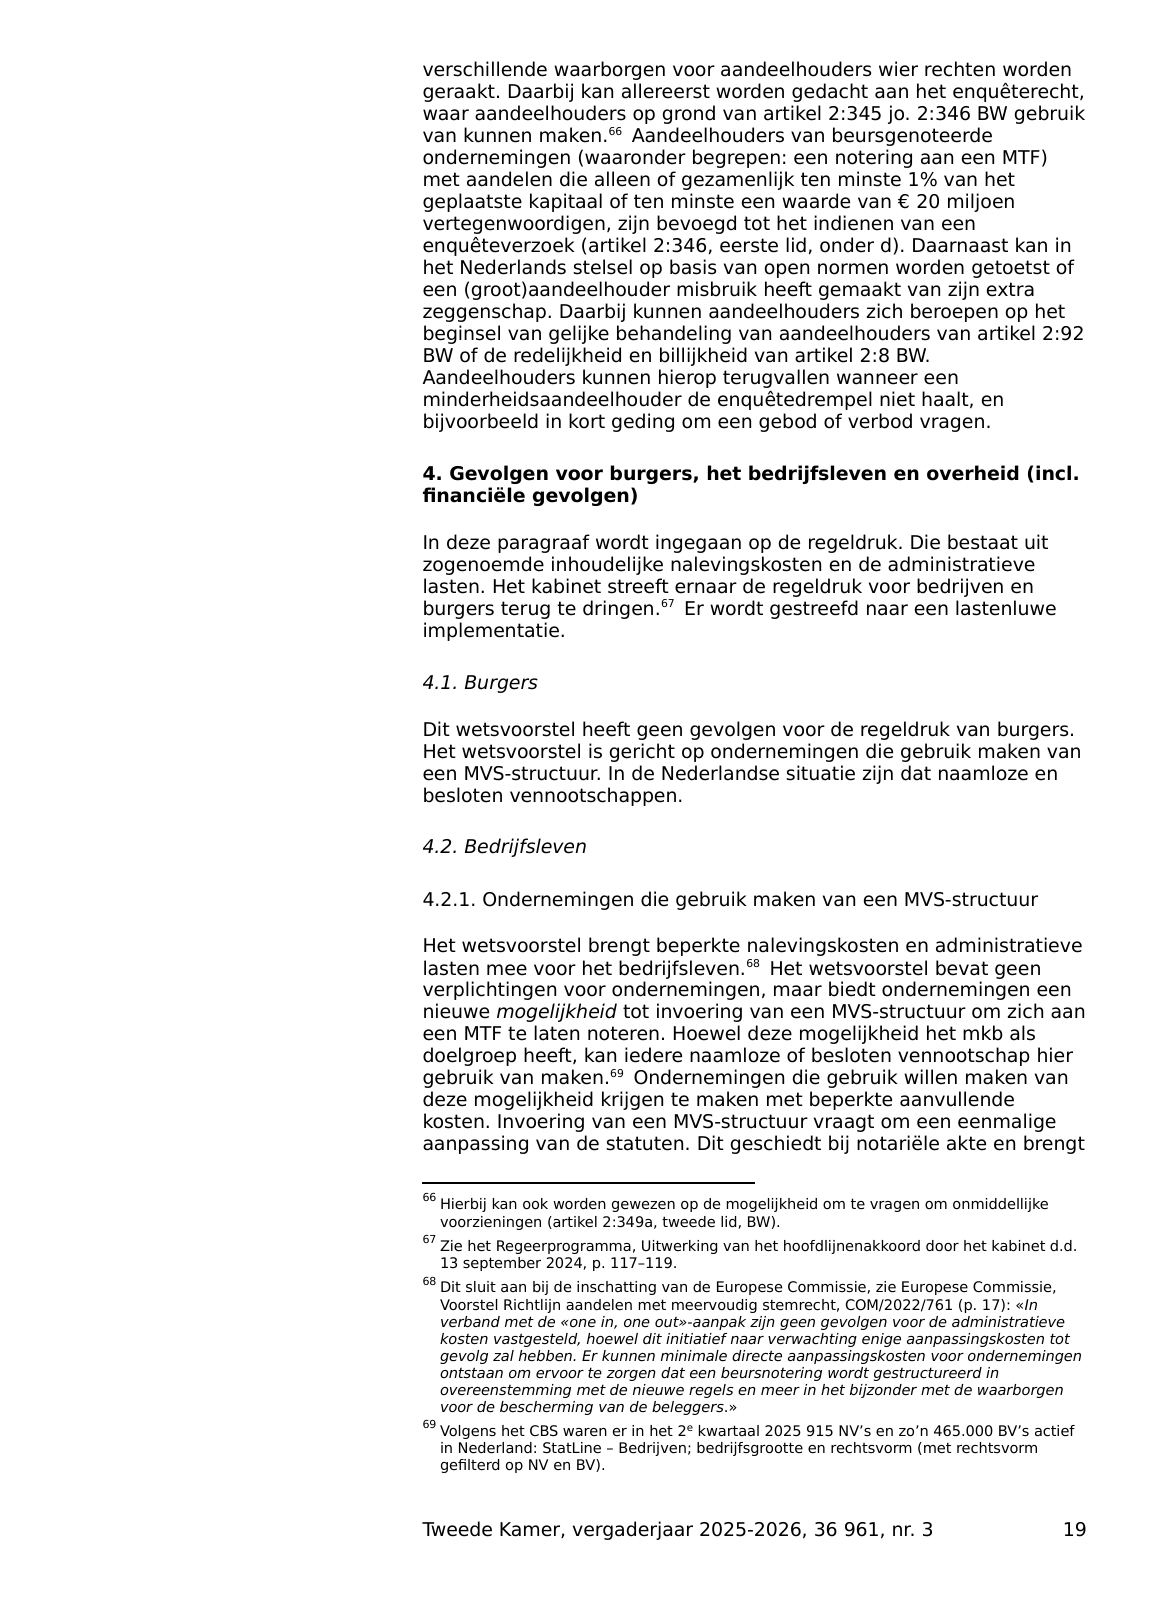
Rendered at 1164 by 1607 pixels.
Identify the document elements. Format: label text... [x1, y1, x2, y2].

text Hierbij kan ook worden gewezen op de mogelijkheid om te vragen om onmiddellijke voorzieningen (artikel 2:349a, tweede lid, BW). [422, 1192, 1087, 1231]
text Dit sluit aan bij de inschatting van de Europese Commissie, zie Europese Commissie, Voorstel Richtlijn aandelen met meervoudig stemrecht, COM/2022/761 (p. 17): «In verband met de «one in, one out»-aanpak zijn geen gevolgen voor de administratieve kosten vastgesteld, hoewel dit initiatief naar verwachting enige aanpassingskosten tot gevolg zal hebben. Er kunnen minimale directe aanpassingskosten voor ondernemingen ontstaan om ervoor te zorgen dat een beursnotering wordt gestructureerd in overeenstemming met de nieuwe regels en meer in het bijzonder met de waarborgen voor de bescherming van de beleggers.» [422, 1275, 1087, 1416]
text Dit wetsvoorstel heeft geen gevolgen voor de regeldruk van burgers. Het wetsvoorstel is gericht op ondernemingen die gebruik maken van een MVS-structuur. In de Nederlandse situatie zijn dat naamloze en besloten vennootschappen. [422, 718, 1087, 806]
subtitle 4.2. Bedrijfsleven [422, 836, 1087, 858]
text In deze paragraaf wordt ingegaan op de regeldruk. Die bestaat uit zogenoemde inhoudelijke nalevingskosten en de administratieve lasten. Het kabinet streeft ernaar de regeldruk voor bedrijven en burgers terug te dringen. Er wordt gestreefd naar een lastenluwe implementatie. [422, 532, 1087, 642]
subtitle 4.1. Burgers [422, 672, 1087, 693]
subtitle 4. Gevolgen voor burgers, het bedrijfsleven en overheid (incl. financiële gevolgen) [422, 463, 1087, 507]
text verschillende waarborgen voor aandeelhouders wier rechten worden geraakt. Daarbij kan allereerst worden gedacht aan het enquêterecht, waar aandeelhouders op grond van artikel 2:345 jo. 2:346 BW gebruik van kunnen maken. Aandeelhouders van beursgenoteerde ondernemingen (waaronder begrepen: een notering aan een MTF) met aandelen die alleen of gezamenlijk ten minste 1% van het geplaatste kapitaal of ten minste een waarde van € 20 miljoen vertegenwoordigen, zijn bevoegd tot het indienen van een enquêteverzoek (artikel 2:346, eerste lid, onder d). Daarnaast kan in het Nederlands stelsel op basis van open normen worden getoetst of een (groot)aandeelhouder misbruik heeft gemaakt van zijn extra zeggenschap. Daarbij kunnen aandeelhouders zich beroepen op het beginsel van gelijke behandeling van aandeelhouders van artikel 2:92 BW of de redelijkheid en billijkheid van artikel 2:8 BW. Aandeelhouders kunnen hierop terugvallen wanneer een minderheidsaandeelhouder de enquêtedrempel niet haalt, en bijvoorbeeld in kort geding om een gebod of verbod vragen. [422, 59, 1087, 433]
subtitle 4.2.1. Ondernemingen die gebruik maken van een MVS-structuur [422, 888, 1087, 910]
text Het wetsvoorstel brengt beperkte nalevingskosten en administratieve lasten mee voor het bedrijfsleven. Het wetsvoorstel bevat geen verplichtingen voor ondernemingen, maar biedt ondernemingen een nieuwe mogelijkheid tot invoering van een MVS-structuur om zich aan een MTF te laten noteren. Hoewel deze mogelijkheid het mkb als doelgroep heeft, kan iedere naamloze of besloten vennootschap hier gebruik van maken. Ondernemingen die gebruik willen maken van deze mogelijkheid krijgen te maken met beperkte aanvullende kosten. Invoering van een MVS-structuur vraagt om een eenmalige aanpassing van de statuten. Dit geschiedt bij notariële akte en brengt [422, 935, 1087, 1155]
text Zie het Regeerprogramma, Uitwerking van het hoofdlijnenakkoord door het kabinet d.d. 13 september 2024, p. 117–119. [422, 1233, 1087, 1272]
text Volgens het CBS waren er in het 2e kwartaal 2025 915 NV’s en zo’n 465.000 BV’s actief in Nederland: StatLine – Bedrijven; bedrijfsgrootte en rechtsvorm (met rechtsvorm gefilterd op NV en BV). [422, 1418, 1087, 1474]
